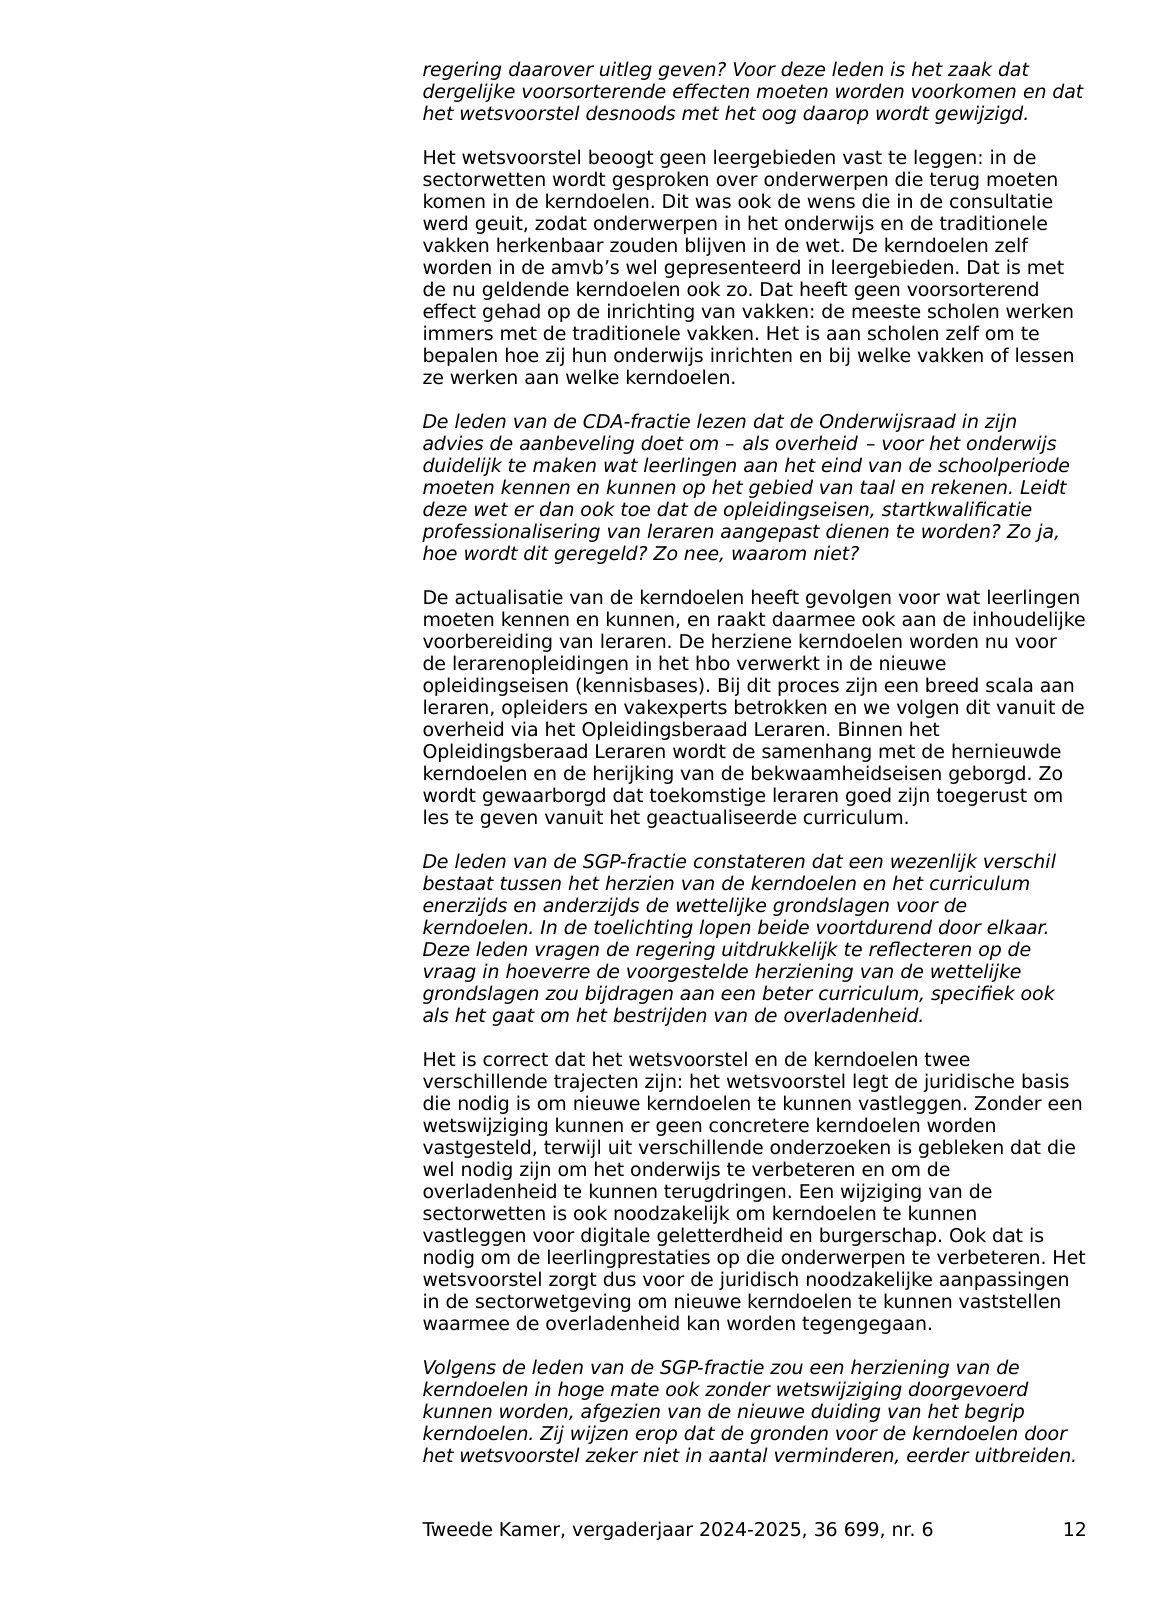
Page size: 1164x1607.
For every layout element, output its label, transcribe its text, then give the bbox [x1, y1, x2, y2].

text De leden van de SGP-fractie constateren dat een wezenlijk verschil bestaat tussen het herzien van de kerndoelen en het curriculum enerzijds en anderzijds de wettelijke grondslagen voor de kerndoelen. In de toelichting lopen beide voortdurend door elkaar. Deze leden vragen de regering uitdrukkelijk te reflecteren op de vraag in hoeverre de voorgestelde herziening van de wettelijke grondslagen zou bijdragen aan een beter curriculum, specifiek ook als het gaat om het bestrijden van de overladenheid. [422, 851, 1087, 1027]
text regering daarover uitleg geven? Voor deze leden is het zaak dat dergelijke voorsorterende effecten moeten worden voorkomen en dat het wetsvoorstel desnoods met het oog daarop wordt gewijzigd. [422, 59, 1087, 125]
text De leden van de CDA-fractie lezen dat de Onderwijsraad in zijn advies de aanbeveling doet om – als overheid – voor het onderwijs duidelijk te maken wat leerlingen aan het eind van de schoolperiode moeten kennen en kunnen op het gebied van taal en rekenen. Leidt deze wet er dan ook toe dat de opleidingseisen, startkwalificatie professionalisering van leraren aangepast dienen te worden? Zo ja, hoe wordt dit geregeld? Zo nee, waarom niet? [422, 411, 1087, 565]
text Het wetsvoorstel beoogt geen leergebieden vast te leggen: in de sectorwetten wordt gesproken over onderwerpen die terug moeten komen in de kerndoelen. Dit was ook de wens die in de consultatie werd geuit, zodat onderwerpen in het onderwijs en de traditionele vakken herkenbaar zouden blijven in de wet. De kerndoelen zelf worden in de amvb’s wel gepresenteerd in leergebieden. Dat is met de nu geldende kerndoelen ook zo. Dat heeft geen voorsorterend effect gehad op de inrichting van vakken: de meeste scholen werken immers met de traditionele vakken. Het is aan scholen zelf om te bepalen hoe zij hun onderwijs inrichten en bij welke vakken of lessen ze werken aan welke kerndoelen. [422, 147, 1087, 389]
text De actualisatie van de kerndoelen heeft gevolgen voor wat leerlingen moeten kennen en kunnen, en raakt daarmee ook aan de inhoudelijke voorbereiding van leraren. De herziene kerndoelen worden nu voor de lerarenopleidingen in het hbo verwerkt in de nieuwe opleidingseisen (kennisbases). Bij dit proces zijn een breed scala aan leraren, opleiders en vakexperts betrokken en we volgen dit vanuit de overheid via het Opleidingsberaad Leraren. Binnen het Opleidingsberaad Leraren wordt de samenhang met de hernieuwde kerndoelen en de herijking van de bekwaamheidseisen geborgd. Zo wordt gewaarborgd dat toekomstige leraren goed zijn toegerust om les te geven vanuit het geactualiseerde curriculum. [422, 587, 1087, 829]
text Volgens de leden van de SGP-fractie zou een herziening van de kerndoelen in hoge mate ook zonder wetswijziging doorgevoerd kunnen worden, afgezien van de nieuwe duiding van het begrip kerndoelen. Zij wijzen erop dat de gronden voor de kerndoelen door het wetsvoorstel zeker niet in aantal verminderen, eerder uitbreiden. [422, 1357, 1087, 1467]
text Het is correct dat het wetsvoorstel en de kerndoelen twee verschillende trajecten zijn: het wetsvoorstel legt de juridische basis die nodig is om nieuwe kerndoelen te kunnen vastleggen. Zonder een wetswijziging kunnen er geen concretere kerndoelen worden vastgesteld, terwijl uit verschillende onderzoeken is gebleken dat die wel nodig zijn om het onderwijs te verbeteren en om de overladenheid te kunnen terugdringen. Een wijziging van de sectorwetten is ook noodzakelijk om kerndoelen te kunnen vastleggen voor digitale geletterdheid en burgerschap. Ook dat is nodig om de leerlingprestaties op die onderwerpen te verbeteren. Het wetsvoorstel zorgt dus voor de juridisch noodzakelijke aanpassingen in de sectorwetgeving om nieuwe kerndoelen te kunnen vaststellen waarmee de overladenheid kan worden tegengegaan. [422, 1049, 1087, 1335]
